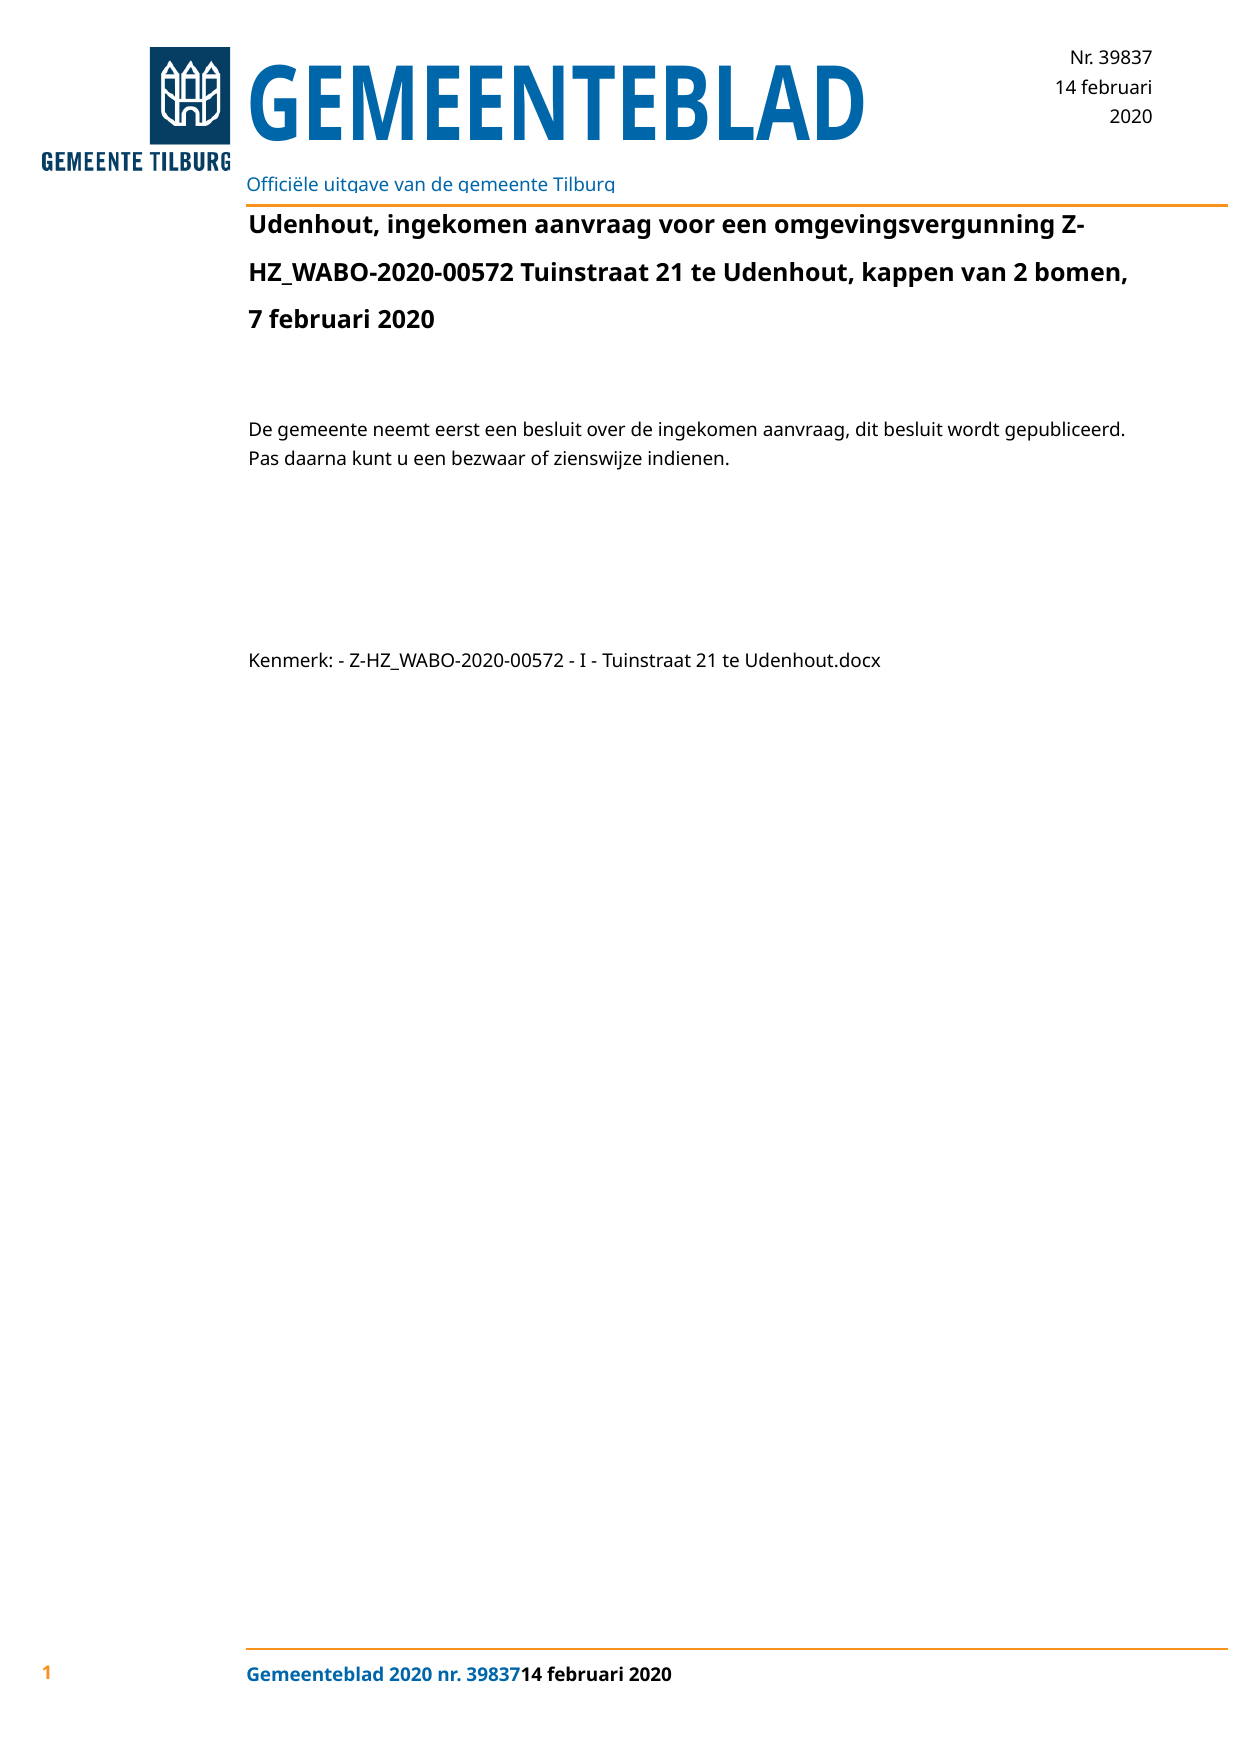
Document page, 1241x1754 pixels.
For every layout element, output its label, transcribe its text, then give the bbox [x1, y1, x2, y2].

text Kenmerk: - Z-HZ_WABO-2020-00572 - I - Tuinstraat 21 te Udenhout.docx [248, 647, 1152, 673]
text Udenhout, ingekomen aanvraag voor een omgevingsvergunning Z-HZ_WABO-2020-00572 Tuinstraat 21 te Udenhout, kappen van 2 bomen, 7 februari 2020 [248, 207, 1152, 336]
text De gemeente neemt eerst een besluit over de ingekomen aanvraag, dit besluit wordt gepubliceerd. Pas daarna kunt u een bezwaar of zienswijze indienen. [248, 416, 1152, 471]
picture [41, 47, 231, 172]
